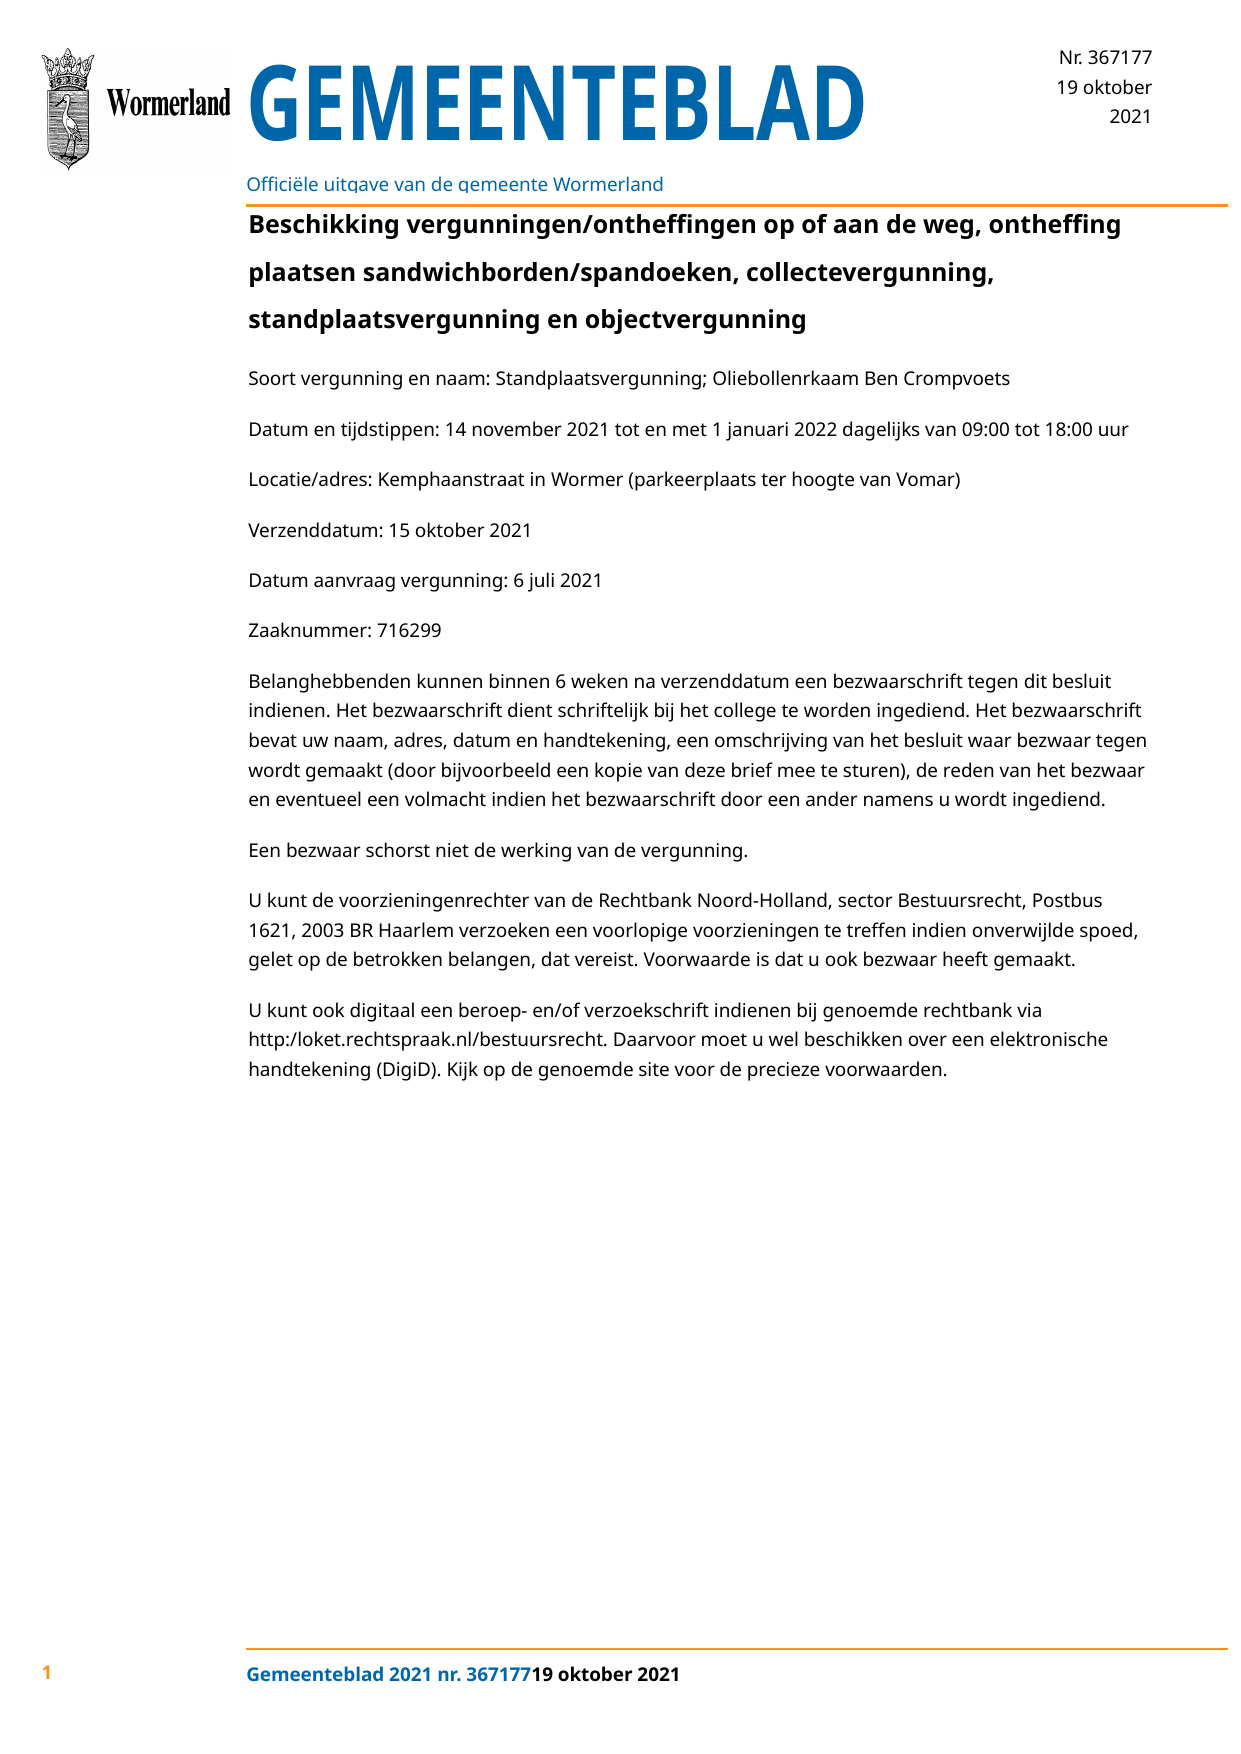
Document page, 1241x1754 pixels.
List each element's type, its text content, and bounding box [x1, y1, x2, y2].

text Datum en tijdstippen: 14 november 2021 tot en met 1 januari 2022 dagelijks van 09:00 tot 18:00 uur [248, 416, 1152, 442]
text Zaaknummer: 716299 [248, 618, 1152, 643]
text Een bezwaar schorst niet de werking van de vergunning. [248, 837, 1152, 862]
text Verzenddatum: 15 oktober 2021 [248, 517, 1152, 542]
text U kunt ook digitaal een beroep- en/of verzoekschrift indienen bij genoemde rechtbank via http:/loket.rechtspraak.nl/bestuursrecht. Daarvoor moet u wel beschikken over een elektronische handtekening (DigiD). Kijk op de genoemde site voor de precieze voorwaarden. [248, 997, 1152, 1082]
text Locatie/adres: Kemphaanstraat in Wormer (parkeerplaats ter hoogte van Vomar) [248, 466, 1152, 492]
text U kunt de voorzieningenrechter van de Rechtbank Noord-Holland, sector Bestuursrecht, Postbus 1621, 2003 BR Haarlem verzoeken een voorlopige voorzieningen te treffen indien onverwijlde spoed, gelet op de betrokken belangen, dat vereist. Voorwaarde is dat u ook bezwaar heeft gemaakt. [248, 887, 1152, 972]
text Datum aanvraag vergunning: 6 juli 2021 [248, 567, 1152, 593]
text Belanghebbenden kunnen binnen 6 weken na verzenddatum een bezwaarschrift tegen dit besluit indienen. Het bezwaarschrift dient schriftelijk bij het college te worden ingediend. Het bezwaarschrift bevat uw naam, adres, datum en handtekening, een omschrijving van het besluit waar bezwaar tegen wordt gemaakt (door bijvoorbeeld een kopie van deze brief mee te sturen), de reden van het bezwaar en eventueel een volmacht indien het bezwaarschrift door een ander namens u wordt ingediend. [248, 668, 1152, 812]
text Soort vergunning en naam: Standplaatsvergunning; Oliebollenrkaam Ben Crompvoets [248, 366, 1152, 391]
text Beschikking vergunningen/ontheffingen op of aan de weg, ontheffing plaatsen sandwichborden/spandoeken, collectevergunning, standplaatsvergunning en objectvergunning [248, 207, 1152, 336]
picture [41, 47, 231, 172]
